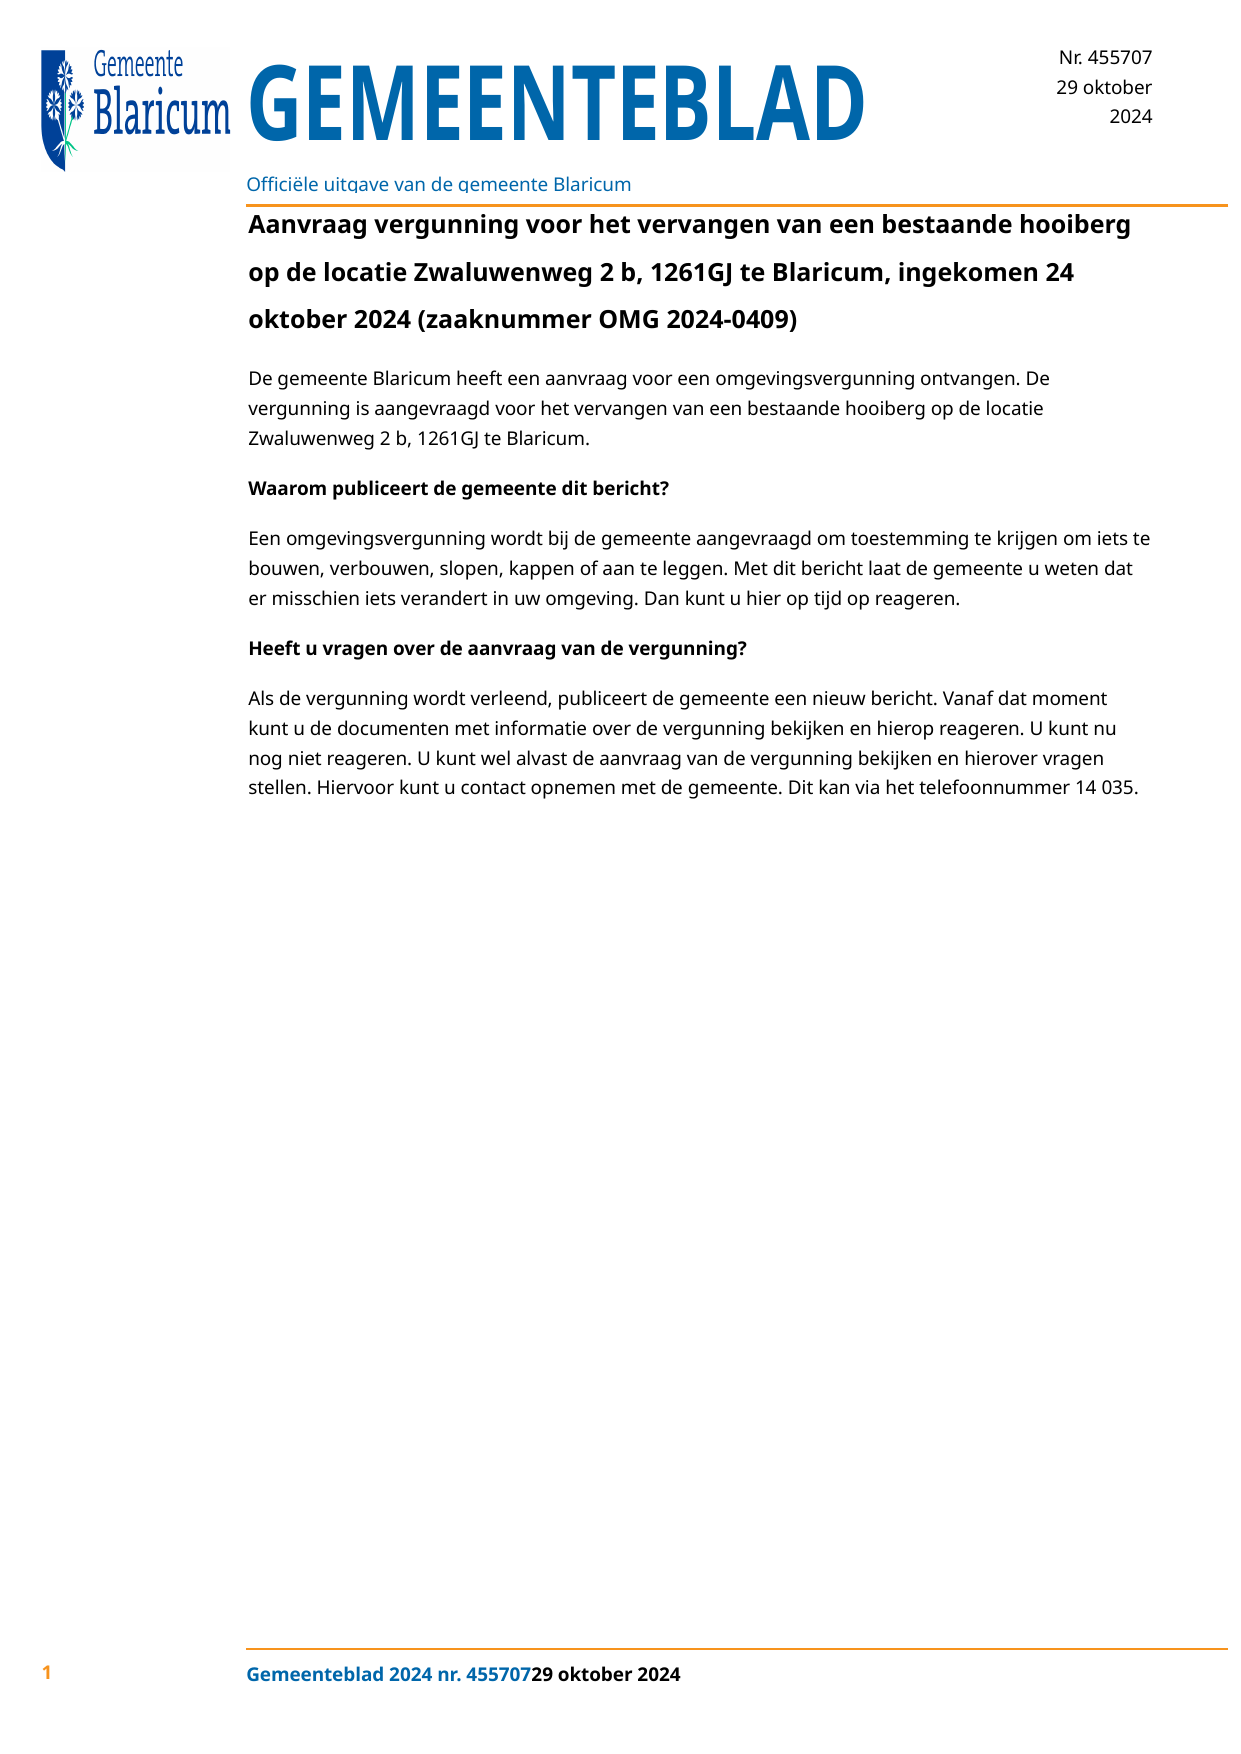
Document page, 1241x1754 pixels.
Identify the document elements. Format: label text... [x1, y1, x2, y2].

text De gemeente Blaricum heeft een aanvraag voor een omgevingsvergunning ontvangen. De vergunning is aangevraagd voor het vervangen van een bestaande hooiberg op de locatie Zwaluwenweg 2 b, 1261GJ te Blaricum. [248, 366, 1152, 450]
text Als de vergunning wordt verleend, publiceert de gemeente een nieuw bericht. Vanaf dat moment kunt u de documenten met informatie over de vergunning bekijken en hierop reageren. U kunt nu nog niet reageren. U kunt wel alvast de aanvraag van de vergunning bekijken en hierover vragen stellen. Hiervoor kunt u contact opnemen met de gemeente. Dit kan via het telefoonnummer 14 035. [248, 686, 1152, 800]
text Aanvraag vergunning voor het vervangen van een bestaande hooiberg op de locatie Zwaluwenweg 2 b, 1261GJ te Blaricum, ingekomen 24 oktober 2024 (zaaknummer OMG 2024-0409) [248, 207, 1152, 336]
text Waarom publiceert de gemeente dit bericht? [248, 475, 1152, 501]
picture [41, 47, 231, 172]
text Heeft u vragen over de aanvraag van de vergunning? [248, 635, 1152, 661]
text Een omgevingsvergunning wordt bij de gemeente aangevraagd om toestemming te krijgen om iets te bouwen, verbouwen, slopen, kappen of aan te leggen. Met dit bericht laat de gemeente u weten dat er misschien iets verandert in uw omgeving. Dan kunt u hier op tijd op reageren. [248, 526, 1152, 610]
